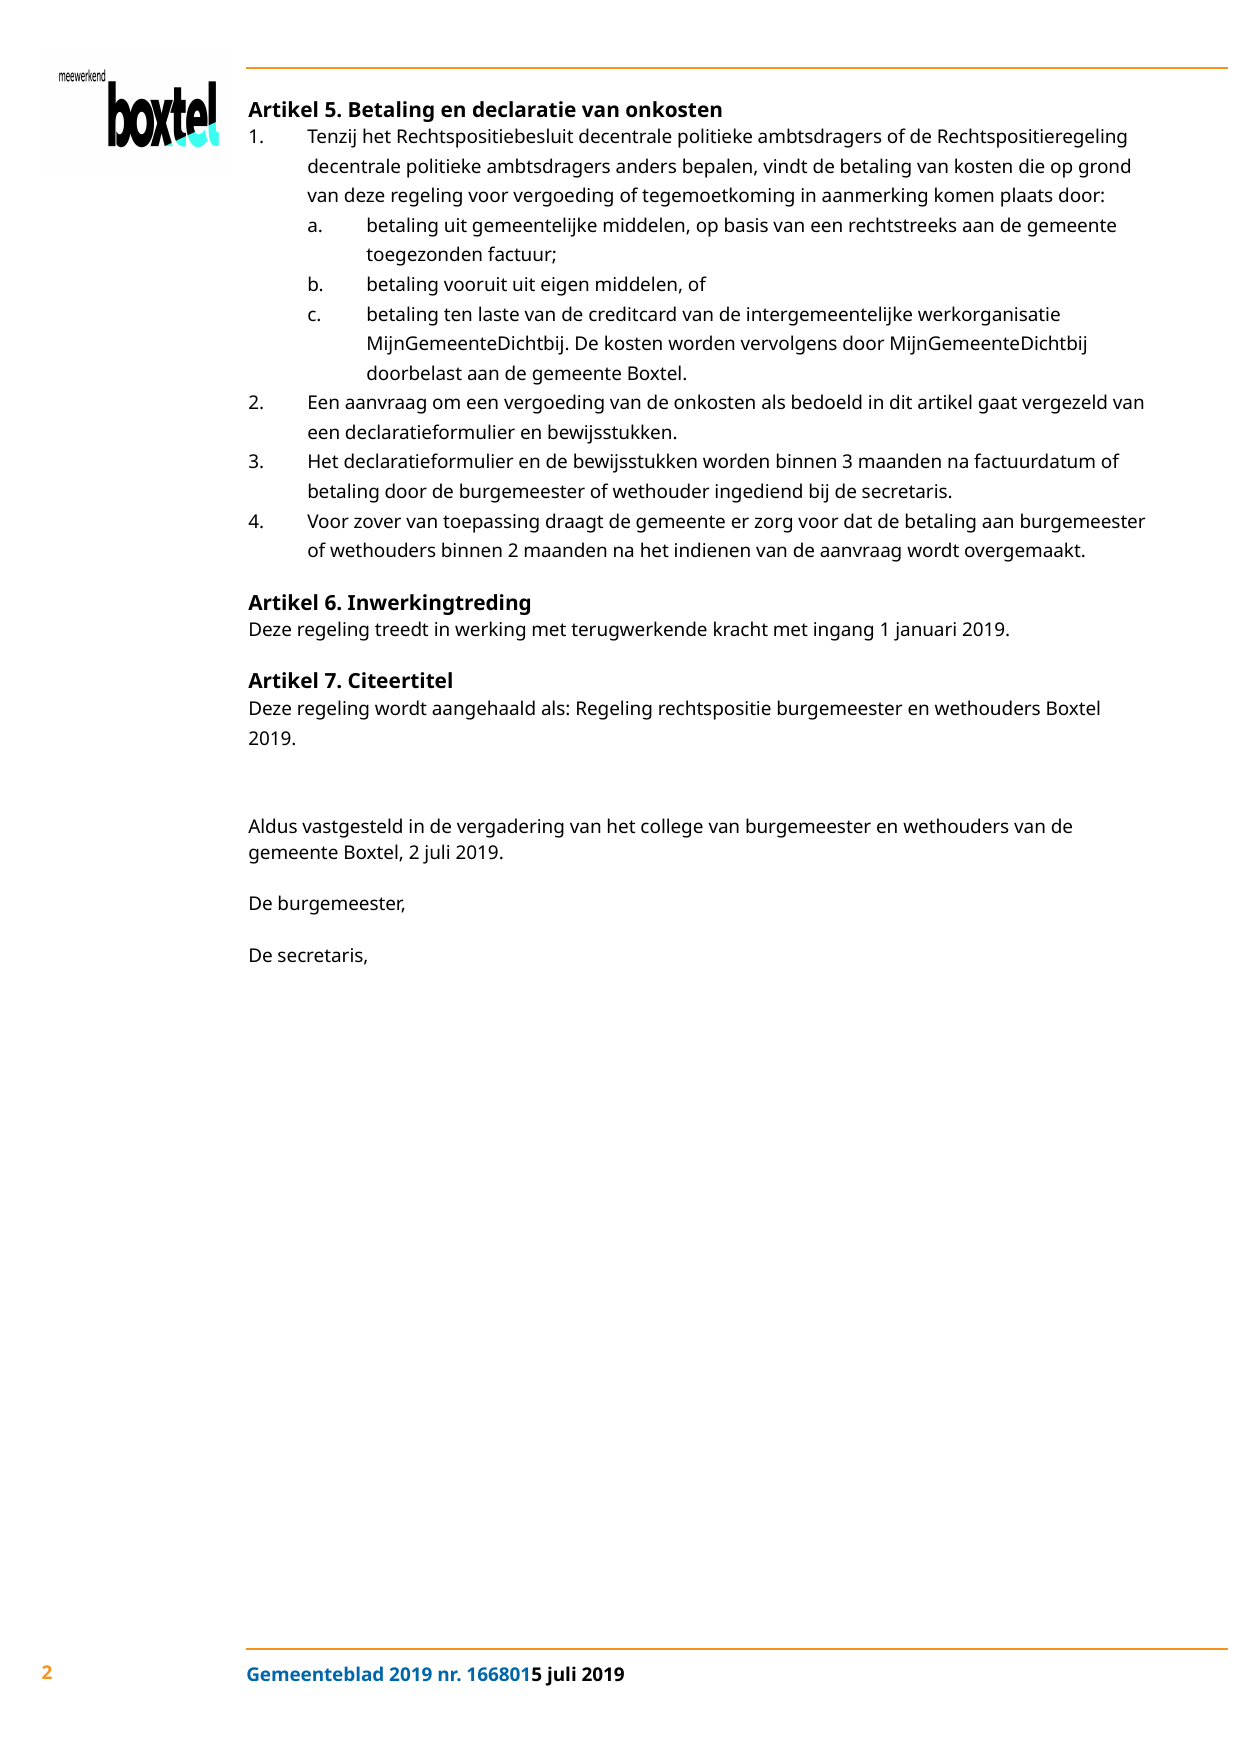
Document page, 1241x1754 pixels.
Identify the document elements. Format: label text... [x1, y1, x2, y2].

list Een aanvraag om een vergoeding van de onkosten als bedoeld in dit artikel gaat vergezeld van een declaratieformulier en bewijsstukken. [248, 389, 1152, 445]
text Artikel 6. Inwerkingtreding [248, 588, 1152, 616]
list betaling vooruit uit eigen middelen, of [307, 271, 1152, 297]
list Tenzij het Rechtspositiebesluit decentrale politieke ambtsdragers of de Rechtspositieregeling decentrale politieke ambtsdragers anders bepalen, vindt de betaling van kosten die op grond van deze regeling voor vergoeding of tegemoetkoming in aanmerking komen plaats door: [248, 123, 1152, 208]
text De secretaris, [248, 942, 1152, 968]
text De burgemeester, [248, 891, 1152, 916]
list Voor zover van toepassing draagt de gemeente er zorg voor dat de betaling aan burgemeester of wethouders binnen 2 maanden na het indienen van de aanvraag wordt overgemaakt. [248, 508, 1152, 563]
text Artikel 5. Betaling en declaratie van onkosten [248, 95, 1152, 123]
text Artikel 7. Citeertitel [248, 667, 1152, 695]
list betaling ten laste van de creditcard van de intergemeentelijke werkorganisatie MijnGemeenteDichtbij. De kosten worden vervolgens door MijnGemeenteDichtbij doorbelast aan de gemeente Boxtel. [307, 301, 1152, 386]
list Het declaratieformulier en de bewijsstukken worden binnen 3 maanden na factuurdatum of betaling door de burgemeester of wethouder ingediend bij de secretaris. [248, 449, 1152, 504]
text Deze regeling treedt in werking met terugwerkende kracht met ingang 1 januari 2019. [248, 616, 1152, 642]
text Deze regeling wordt aangehaald als: Regeling rechtspositie burgemeester en wethouders Boxtel 2019. [248, 695, 1152, 750]
list betaling uit gemeentelijke middelen, op basis van een rechtstreeks aan de gemeente toegezonden factuur; [307, 212, 1152, 267]
picture [41, 47, 231, 172]
text Aldus vastgesteld in de vergadering van het college van burgemeester en wethouders van de gemeente Boxtel, 2 juli 2019. [248, 813, 1152, 865]
